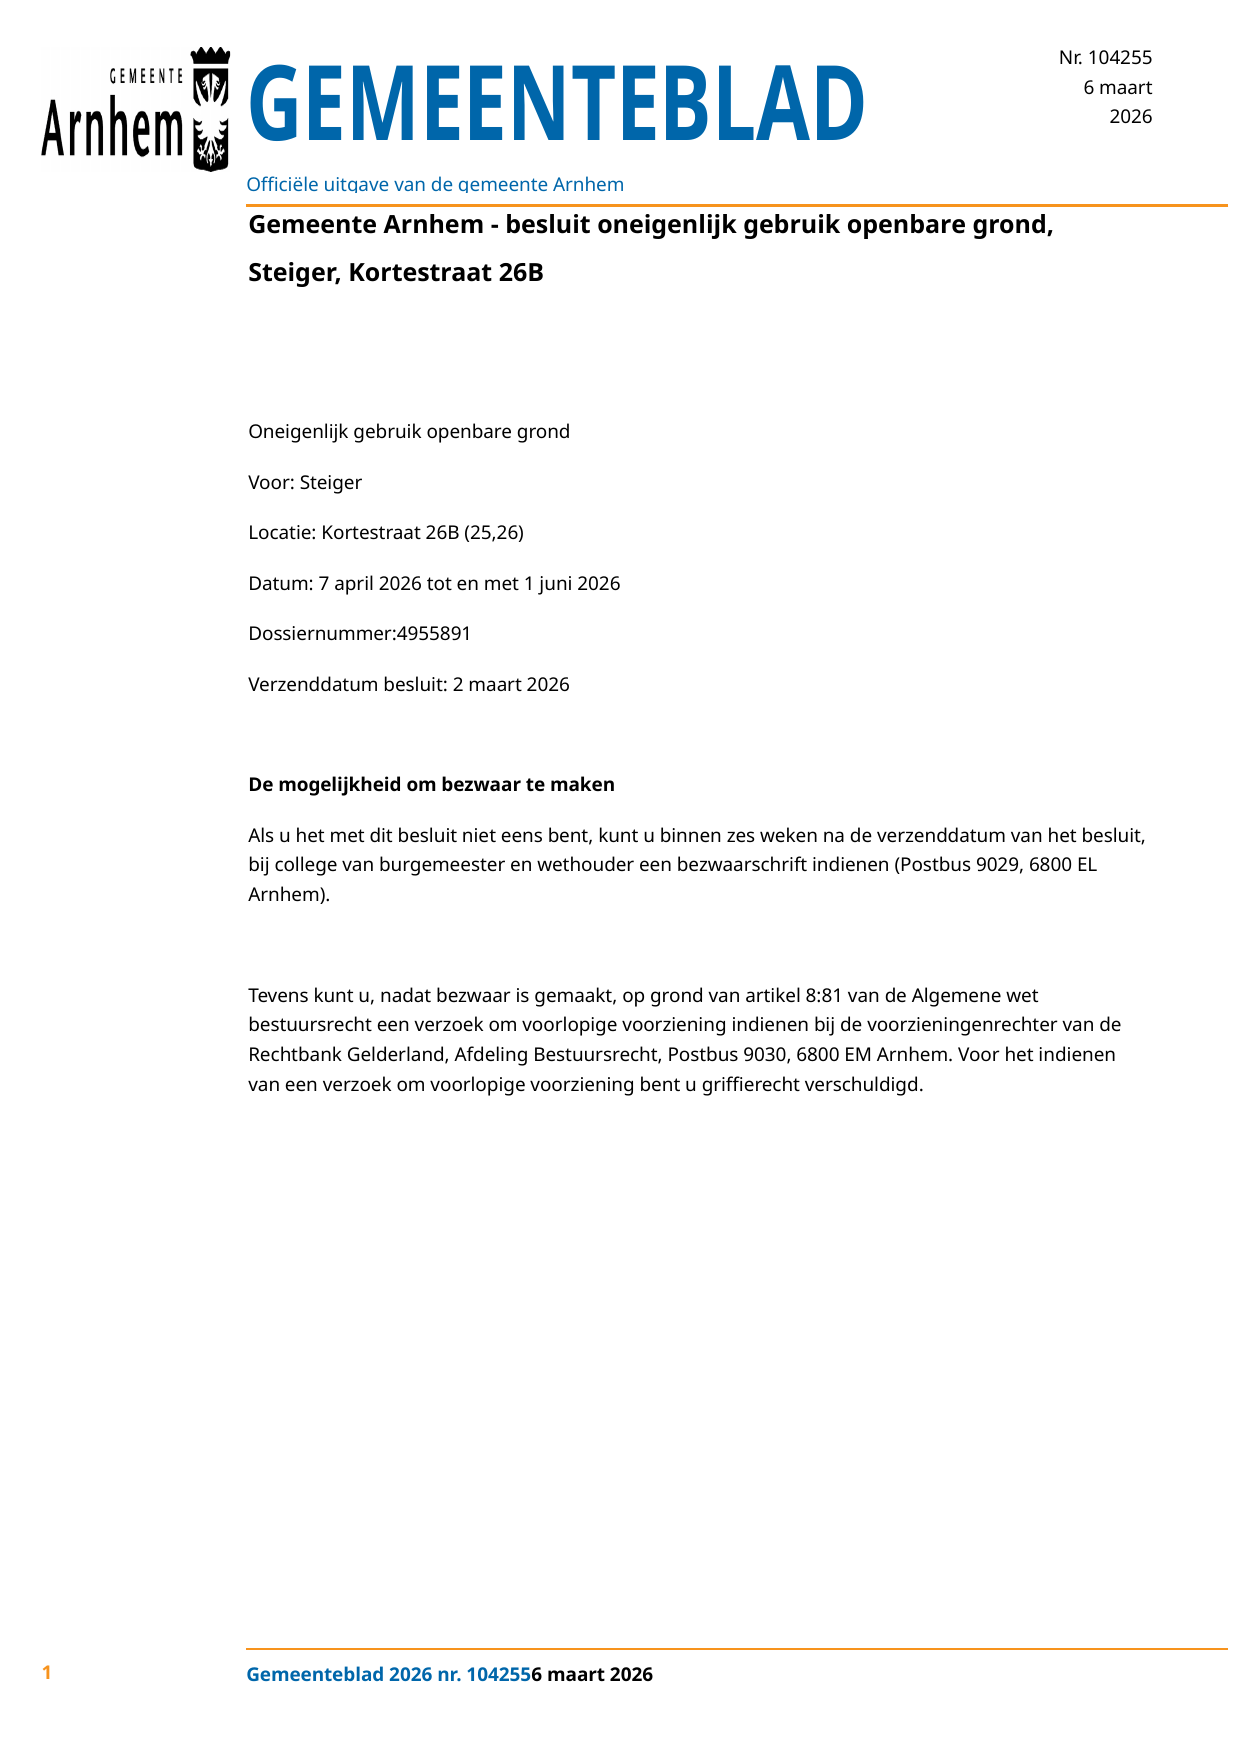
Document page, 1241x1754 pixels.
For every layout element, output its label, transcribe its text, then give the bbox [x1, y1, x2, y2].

text Locatie: Kortestraat 26B (25,26) [248, 519, 1152, 545]
text Dossiernummer:4955891 [248, 620, 1152, 646]
text Datum: 7 april 2026 tot en met 1 juni 2026 [248, 570, 1152, 596]
text Als u het met dit besluit niet eens bent, kunt u binnen zes weken na de verzenddatum van het besluit, bij college van burgemeester en wethouder een bezwaarschrift indienen (Postbus 9029, 6800 EL Arnhem). [248, 822, 1152, 907]
text Verzenddatum besluit: 2 maart 2026 [248, 671, 1152, 697]
text De mogelijkheid om bezwaar te maken [248, 772, 1152, 797]
picture [41, 47, 231, 172]
text Voor: Steiger [248, 469, 1152, 495]
text Gemeente Arnhem - besluit oneigenlijk gebruik openbare grond, Steiger, Kortestraat 26B [248, 207, 1152, 288]
text Oneigenlijk gebruik openbare grond [248, 419, 1152, 444]
text Tevens kunt u, nadat bezwaar is gemaakt, op grond van artikel 8:81 van de Algemene wet bestuursrecht een verzoek om voorlopige voorziening indienen bij de voorzieningenrechter van de Rechtbank Gelderland, Afdeling Bestuursrecht, Postbus 9030, 6800 EM Arnhem. Voor het indienen van een verzoek om voorlopige voorziening bent u griffierecht verschuldigd. [248, 982, 1152, 1097]
